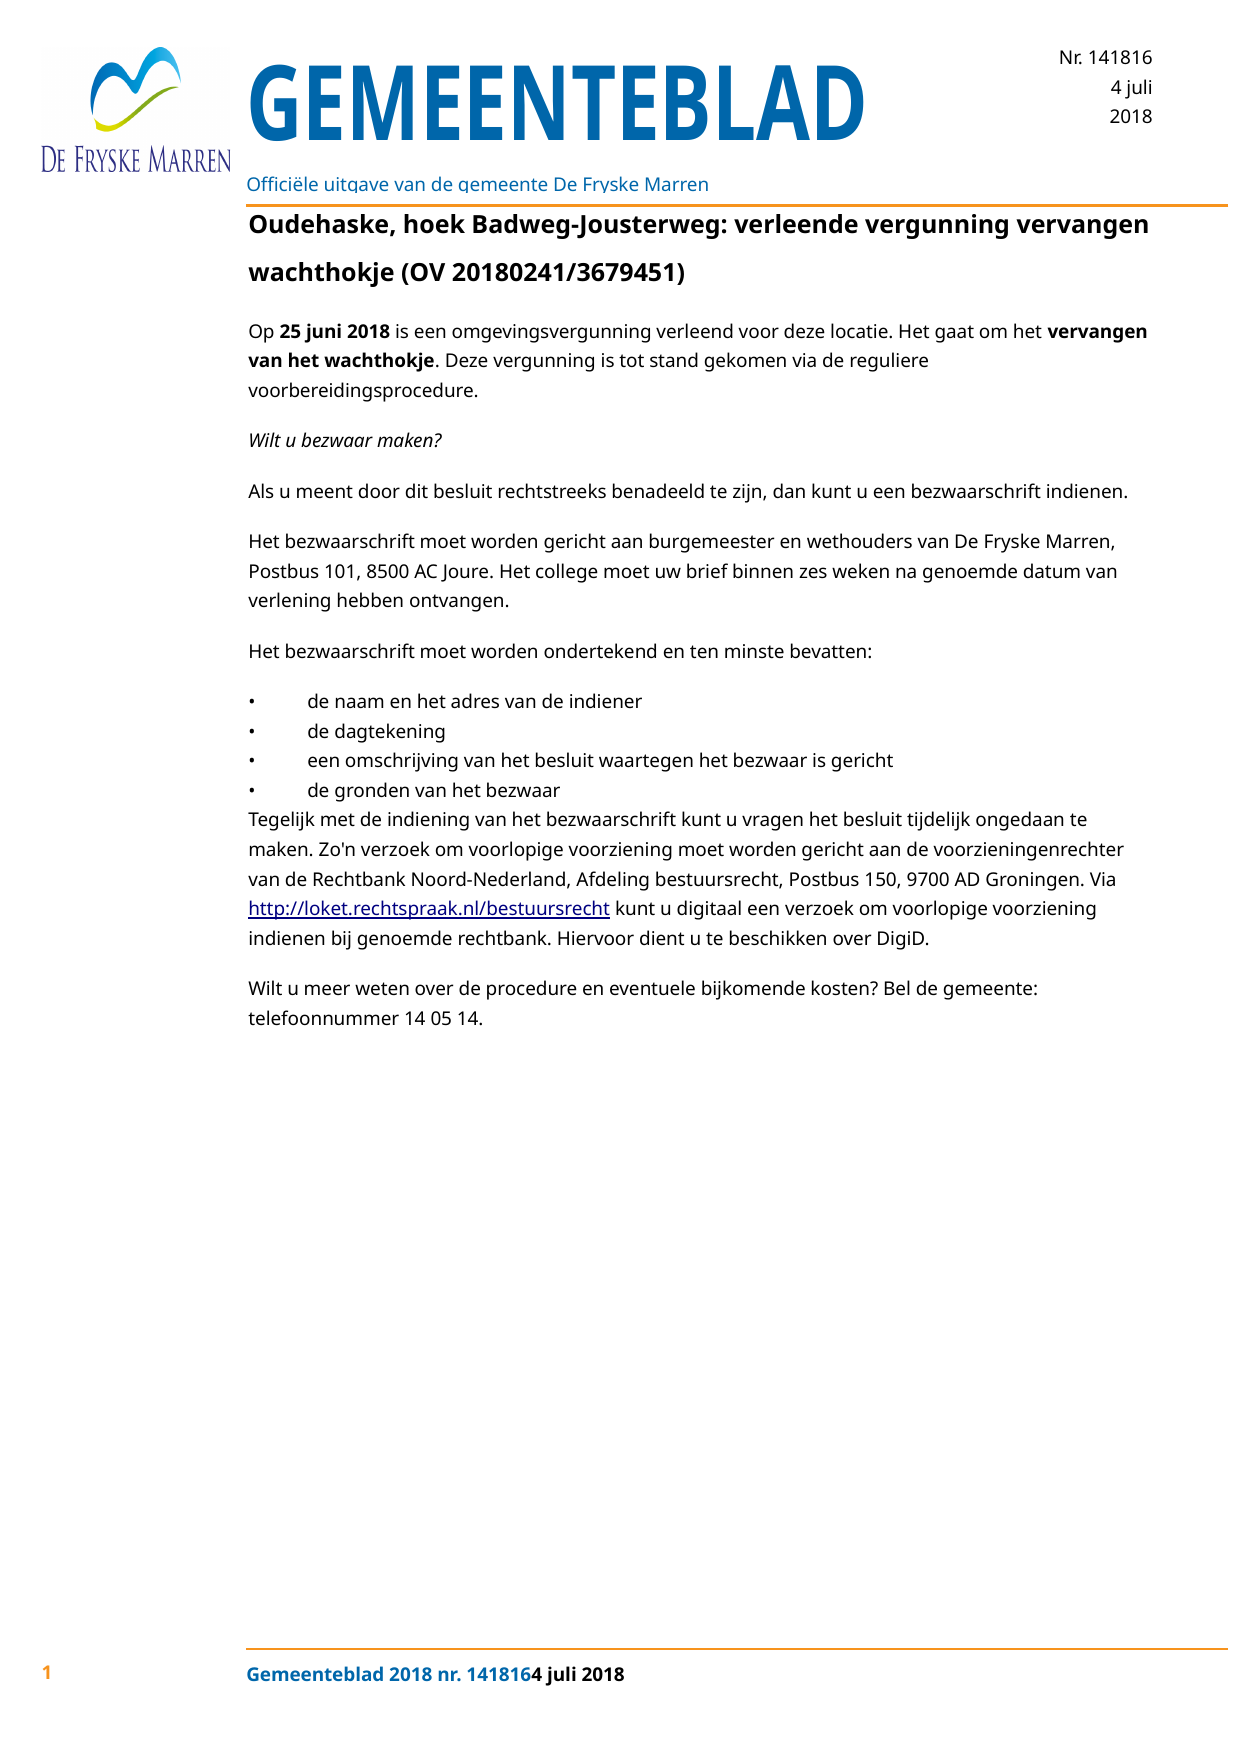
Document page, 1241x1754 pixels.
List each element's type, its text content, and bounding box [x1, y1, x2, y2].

list de naam en het adres van de indiener [248, 688, 1152, 714]
picture [41, 47, 231, 172]
list een omschrijving van het besluit waartegen het bezwaar is gericht [248, 747, 1152, 773]
text Het bezwaarschrift moet worden ondertekend en ten minste bevatten: [248, 638, 1152, 664]
text Wilt u bezwaar maken? [248, 427, 1152, 453]
text Tegelijk met de indiening van het bezwaarschrift kunt u vragen het besluit tijdelijk ongedaan te maken. Zo'n verzoek om voorlopige voorziening moet worden gericht aan de voorzieningenrechter van de Rechtbank Noord-Nederland, Afdeling bestuursrecht, Postbus 150, 9700 AD Groningen. Via http://loket.rechtspraak.nl/bestuursrecht kunt u digitaal een verzoek om voorlopige voorziening indienen bij genoemde rechtbank. Hiervoor dient u te beschikken over DigiD. [248, 807, 1152, 951]
list de dagtekening [248, 718, 1152, 744]
text Wilt u meer weten over de procedure en eventuele bijkomende kosten? Bel de gemeente: telefoonnummer 14 05 14. [248, 975, 1152, 1031]
list de gronden van het bezwaar [248, 777, 1152, 803]
text Op 25 juni 2018 is een omgevingsvergunning verleend voor deze locatie. Het gaat om het vervangen van het wachthokje. Deze vergunning is tot stand gekomen via de reguliere voorbereidingsprocedure. [248, 318, 1152, 403]
text Als u meent door dit besluit rechtstreeks benadeeld te zijn, dan kunt u een bezwaarschrift indienen. [248, 478, 1152, 504]
text Het bezwaarschrift moet worden gericht aan burgemeester en wethouders van De Fryske Marren, Postbus 101, 8500 AC Joure. Het college moet uw brief binnen zes weken na genoemde datum van verlening hebben ontvangen. [248, 528, 1152, 613]
text Oudehaske, hoek Badweg-Jousterweg: verleende vergunning vervangen wachthokje (OV 20180241/3679451) [248, 207, 1152, 288]
